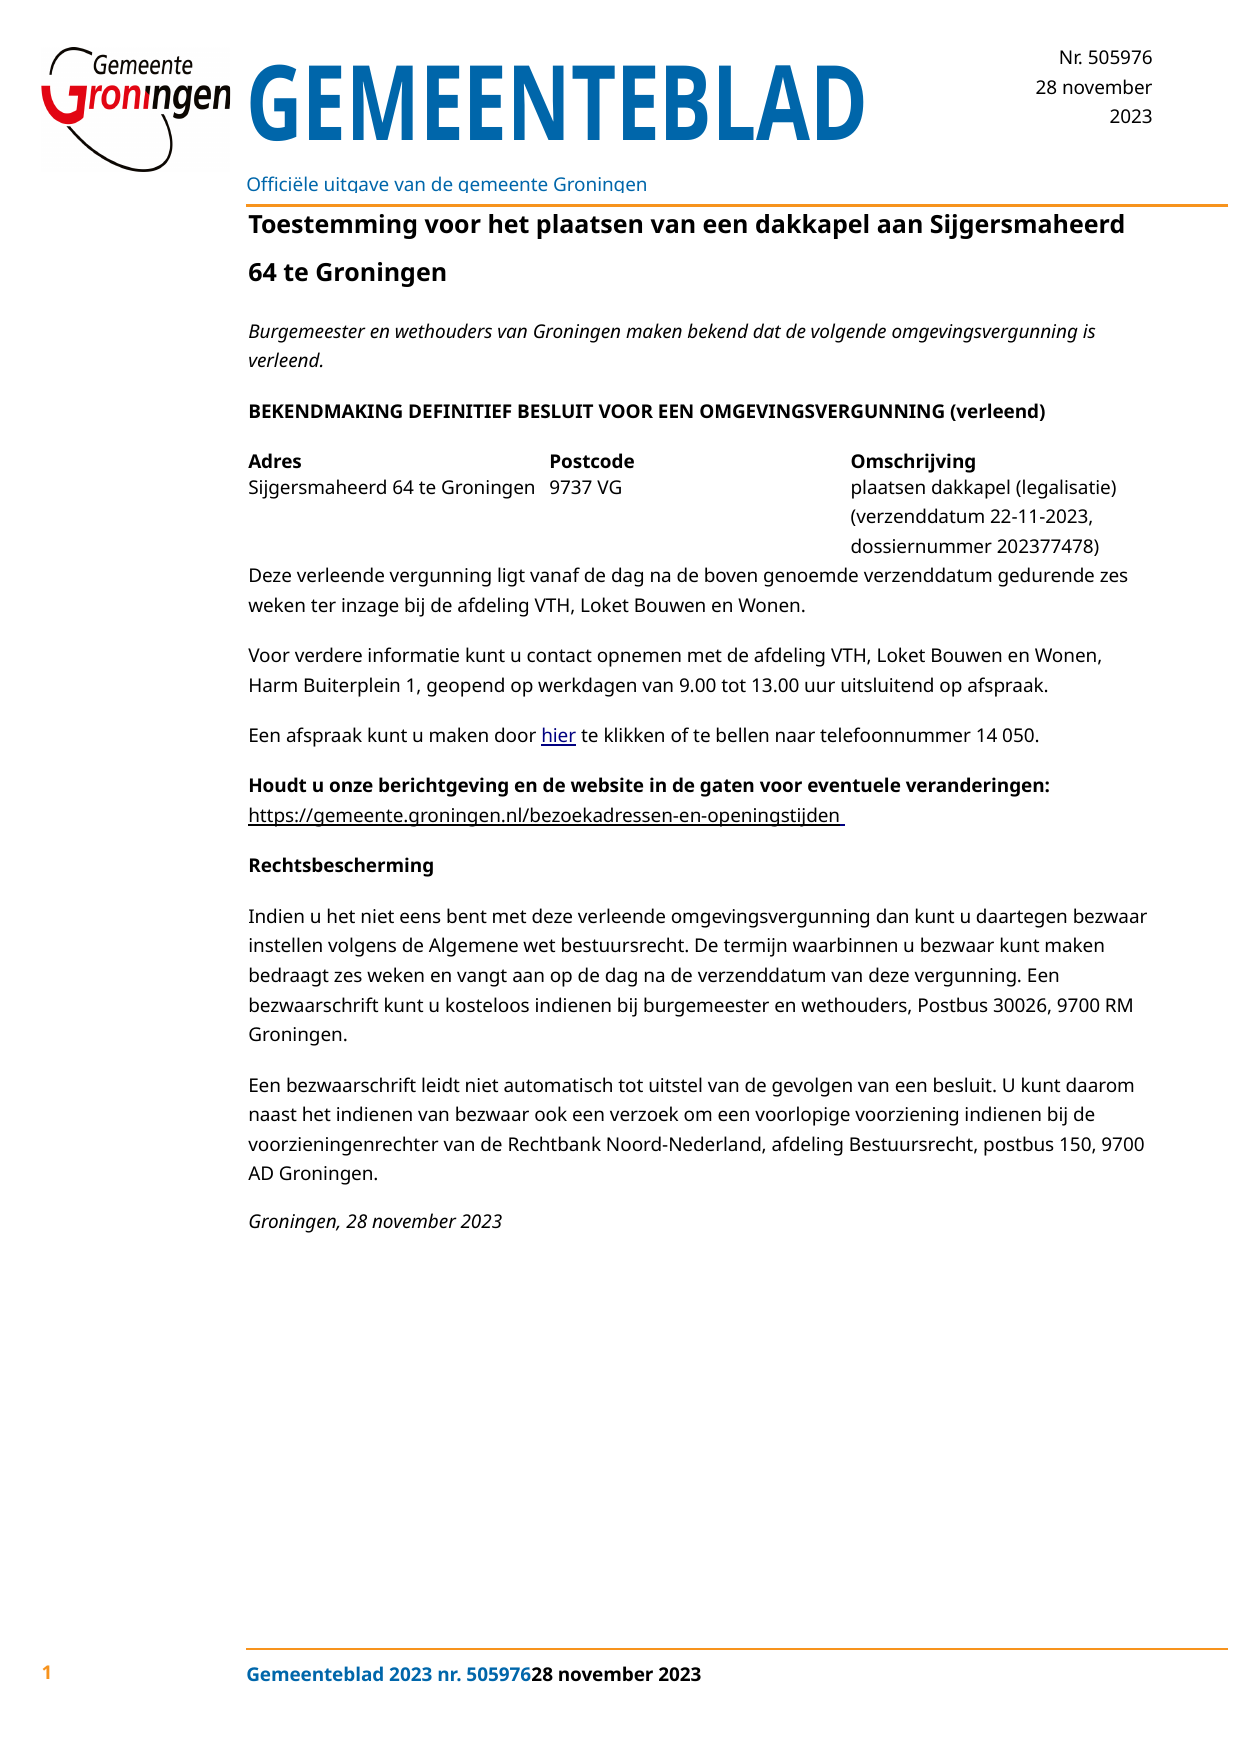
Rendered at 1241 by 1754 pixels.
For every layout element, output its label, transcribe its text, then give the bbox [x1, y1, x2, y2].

text Een bezwaarschrift leidt niet automatisch tot uitstel van de gevolgen van een besluit. U kunt daarom naast het indienen van bezwaar ook een verzoek om een voorlopige voorziening indienen bij de voorzieningenrechter van de Rechtbank Noord-Nederland, afdeling Bestuursrecht, postbus 150, 9700 AD Groningen. [248, 1072, 1152, 1186]
text Burgemeester en wethouders van Groningen maken bekend dat de volgende omgevingsvergunning is verleend. [248, 318, 1152, 373]
text Indien u het niet eens bent met deze verleende omgevingsvergunning dan kunt u daartegen bezwaar instellen volgens de Algemene wet bestuursrecht. De termijn waarbinnen u bezwaar kunt maken bedraagt zes weken en vangt aan op de dag na de verzenddatum van deze vergunning. Een bezwaarschrift kunt u kosteloos indienen bij burgemeester en wethouders, Postbus 30026, 9700 RM Groningen. [248, 903, 1152, 1047]
text Groningen, 28 november 2023 [248, 1208, 1152, 1234]
table_cell Sijgersmaheerd 64 te Groningen [248, 474, 549, 559]
text BEKENDMAKING DEFINITIEF BESLUIT VOOR EEN OMGEVINGSVERGUNNING (verleend) [248, 398, 1152, 424]
table_header Adres [248, 449, 549, 474]
text Rechtsbescherming [248, 853, 1152, 878]
picture [41, 47, 231, 172]
text Deze verleende vergunning ligt vanaf de dag na de boven genoemde verzenddatum gedurende zes weken ter inzage bij de afdeling VTH, Loket Bouwen en Wonen. [248, 562, 1152, 618]
table_cell 9737 VG [549, 474, 850, 559]
text Houdt u onze berichtgeving en de website in de gaten voor eventuele veranderingen: https://gemeente.groningen.nl/bezoekadressen-en-openingstijden [248, 773, 1152, 828]
text Toestemming voor het plaatsen van een dakkapel aan Sijgersmaheerd 64 te Groningen [248, 207, 1152, 288]
table_header Postcode [549, 449, 850, 474]
table_cell plaatsen dakkapel (legalisatie) (verzenddatum 22-11-2023, dossiernummer 202377478) [850, 474, 1152, 559]
text Een afspraak kunt u maken door hier te klikken of te bellen naar telefoonnummer 14 050. [248, 722, 1152, 748]
text Voor verdere informatie kunt u contact opnemen met de afdeling VTH, Loket Bouwen en Wonen, Harm Buiterplein 1, geopend op werkdagen van 9.00 tot 13.00 uur uitsluitend op afspraak. [248, 642, 1152, 698]
table_header Omschrijving [850, 449, 1152, 474]
